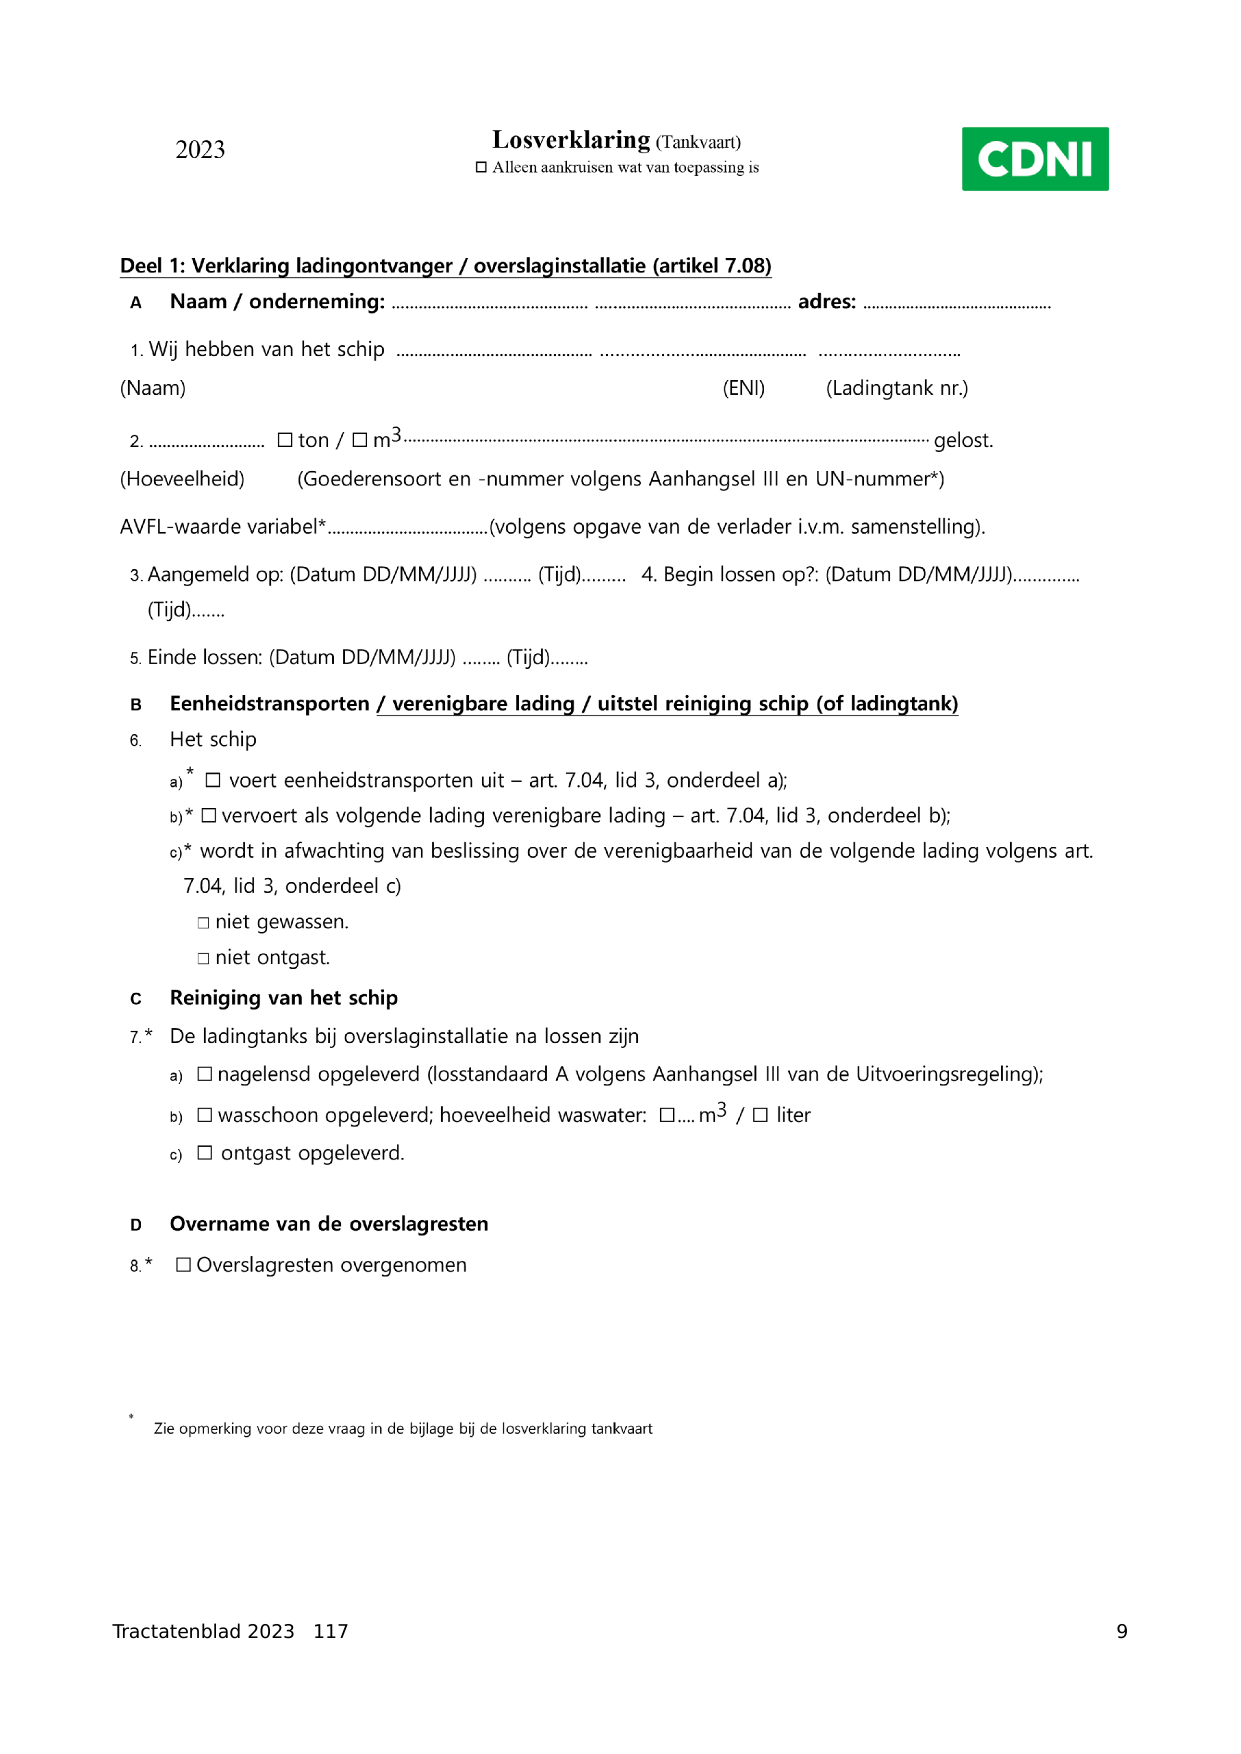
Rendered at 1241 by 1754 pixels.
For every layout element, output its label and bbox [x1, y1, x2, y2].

picture [112, 121, 1117, 1444]
